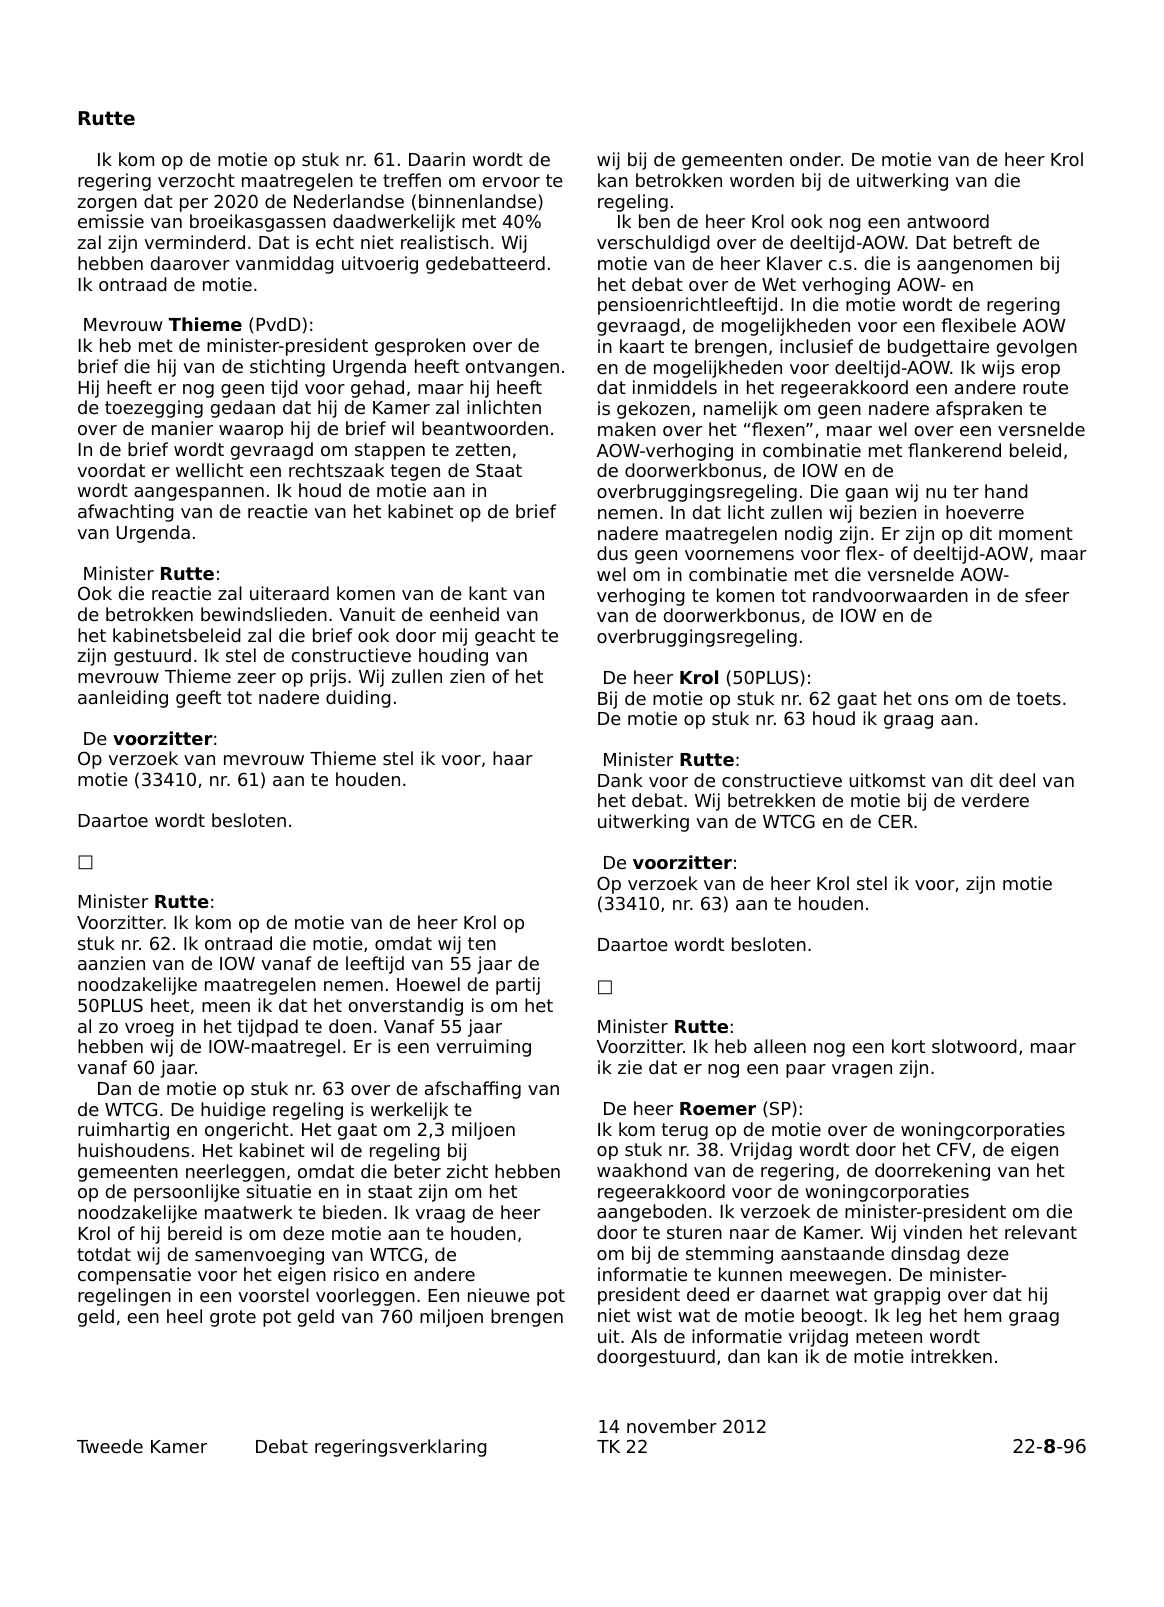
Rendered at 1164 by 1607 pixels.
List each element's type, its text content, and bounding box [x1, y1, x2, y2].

text □ [77, 851, 567, 872]
text Dank voor de constructieve uitkomst van dit deel van het debat. Wij betrekken de motie bij de verdere uitwerking van de WTCG en de CER. [596, 771, 1087, 833]
text De voorzitter: [596, 853, 1087, 873]
text wij bij de gemeenten onder. De motie van de heer Krol kan betrokken worden bij de uitwerking van die regeling. [596, 150, 1087, 212]
text Minister Rutte: [77, 563, 567, 584]
text Op verzoek van mevrouw Thieme stel ik voor, haar motie (33410, nr. 61) aan te houden. [77, 749, 567, 791]
text Voorzitter. Ik kom op de motie van de heer Krol op stuk nr. 62. Ik ontraad die motie, omdat wij ten aanzien van de IOW vanaf de leeftijd van 55 jaar de noodzakelijke maatregelen nemen. Hoewel de partij 50PLUS heet, meen ik dat het onverstandig is om het al zo vroeg in het tijdpad te doen. Vanaf 55 jaar hebben wij de IOW-maatregel. Er is een verruiming vanaf 60 jaar. [77, 913, 567, 1079]
text Dan de motie op stuk nr. 63 over de afschaffing van de WTCG. De huidige regeling is werkelijk te ruimhartig en ongericht. Het gaat om 2,3 miljoen huishoudens. Het kabinet wil de regeling bij gemeenten neerleggen, omdat die beter zicht hebben op de persoonlijke situatie en in staat zijn om het noodzakelijke maatwerk te bieden. Ik vraag de heer Krol of hij bereid is om deze motie aan te houden, totdat wij de samenvoeging van WTCG, de compensatie voor het eigen risico en andere regelingen in een voorstel voorleggen. Een nieuwe pot geld, een heel grote pot geld van 760 miljoen brengen [77, 1079, 567, 1327]
text Ik kom op de motie op stuk nr. 61. Daarin wordt de regering verzocht maatregelen te treffen om ervoor te zorgen dat per 2020 de Nederlandse (binnenlandse) emissie van broeikasgassen daadwerkelijk met 40% zal zijn verminderd. Dat is echt niet realistisch. Wij hebben daarover vanmiddag uitvoerig gedebatteerd. Ik ontraad de motie. [77, 150, 567, 295]
text Ik kom terug op de motie over de woningcorporaties op stuk nr. 38. Vrijdag wordt door het CFV, de eigen waakhond van de regering, de doorrekening van het regeerakkoord voor de woningcorporaties aangeboden. Ik verzoek de minister-president om die door te sturen naar de Kamer. Wij vinden het relevant om bij de stemming aanstaande dinsdag deze informatie te kunnen meewegen. De minister-president deed er daarnet wat grappig over dat hij niet wist wat de motie beoogt. Ik leg het hem graag uit. Als de informatie vrijdag meteen wordt doorgestuurd, dan kan ik de motie intrekken. [596, 1119, 1087, 1368]
text □ [596, 976, 1087, 996]
text Mevrouw Thieme (PvdD): [77, 315, 567, 336]
text Ik heb met de minister-president gesproken over de brief die hij van de stichting Urgenda heeft ontvangen. Hij heeft er nog geen tijd voor gehad, maar hij heeft de toezegging gedaan dat hij de Kamer zal inlichten over de manier waarop hij de brief wil beantwoorden. In de brief wordt gevraagd om stappen te zetten, voordat er wellicht een rechtszaak tegen de Staat wordt aangespannen. Ik houd de motie aan in afwachting van de reactie van het kabinet op de brief van Urgenda. [77, 336, 567, 543]
text Minister Rutte: [77, 892, 567, 913]
text Voorzitter. Ik heb alleen nog een kort slotwoord, maar ik zie dat er nog een paar vragen zijn. [596, 1037, 1087, 1079]
text Op verzoek van de heer Krol stel ik voor, zijn motie (33410, nr. 63) aan te houden. [596, 873, 1087, 915]
text De heer Roemer (SP): [596, 1099, 1087, 1119]
text Bij de motie op stuk nr. 62 gaat het ons om de toets. De motie op stuk nr. 63 houd ik graag aan. [596, 688, 1087, 730]
text Daartoe wordt besloten. [596, 935, 1087, 956]
text Ook die reactie zal uiteraard komen van de kant van de betrokken bewindslieden. Vanuit de eenheid van het kabinetsbeleid zal die brief ook door mij geacht te zijn gestuurd. Ik stel de constructieve houding van mevrouw Thieme zeer op prijs. Wij zullen zien of het aanleiding geeft tot nadere duiding. [77, 584, 567, 708]
text Ik ben de heer Krol ook nog een antwoord verschuldigd over de deeltijd-AOW. Dat betreft de motie van de heer Klaver c.s. die is aangenomen bij het debat over de Wet verhoging AOW- en pensioenrichtleeftijd. In die motie wordt de regering gevraagd, de mogelijkheden voor een flexibele AOW in kaart te brengen, inclusief de budgettaire gevolgen en de mogelijkheden voor deeltijd-AOW. Ik wijs erop dat inmiddels in het regeerakkoord een andere route is gekozen, namelijk om geen nadere afspraken te maken over het “flexen”, maar wel over een versnelde AOW-verhoging in combinatie met flankerend beleid, de doorwerkbonus, de IOW en de overbruggingsregeling. Die gaan wij nu ter hand nemen. In dat licht zullen wij bezien in hoeverre nadere maatregelen nodig zijn. Er zijn op dit moment dus geen voornemens voor flex- of deeltijd-AOW, maar wel om in combinatie met die versnelde AOW-verhoging te komen tot randvoorwaarden in de sfeer van de doorwerkbonus, de IOW en de overbruggingsregeling. [596, 212, 1087, 648]
text De voorzitter: [77, 728, 567, 749]
text Minister Rutte: [596, 750, 1087, 771]
text De heer Krol (50PLUS): [596, 668, 1087, 688]
text Daartoe wordt besloten. [77, 811, 567, 831]
text Minister Rutte: [596, 1016, 1087, 1037]
